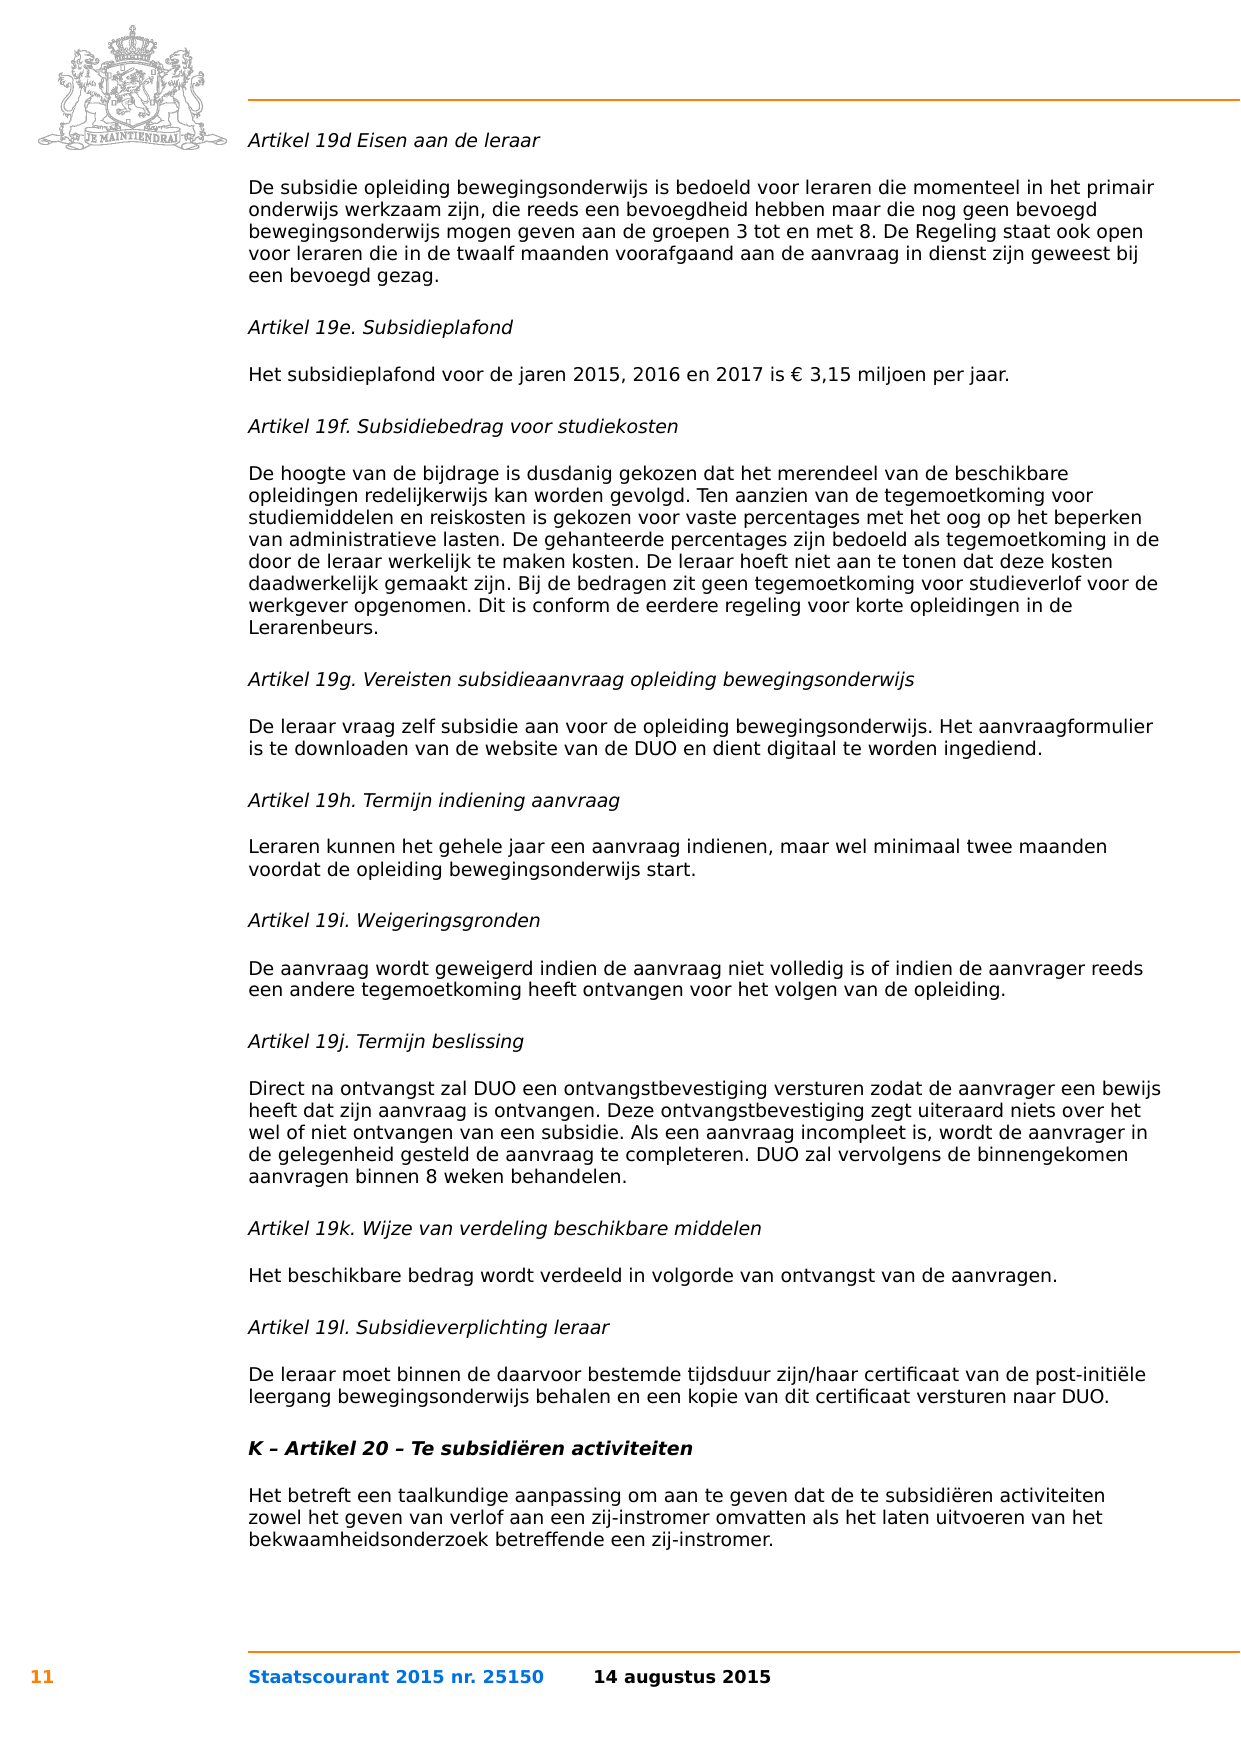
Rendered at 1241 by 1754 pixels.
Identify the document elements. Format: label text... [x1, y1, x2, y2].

text Het beschikbare bedrag wordt verdeeld in volgorde van ontvangst van de aanvragen. [248, 1265, 1163, 1287]
subtitle Artikel 19f. Subsidiebedrag voor studiekosten [248, 416, 1163, 438]
subtitle Artikel 19g. Vereisten subsidieaanvraag opleiding bewegingsonderwijs [248, 668, 1163, 691]
text De subsidie opleiding bewegingsonderwijs is bedoeld voor leraren die momenteel in het primair onderwijs werkzaam zijn, die reeds een bevoegdheid hebben maar die nog geen bevoegd bewegingsonderwijs mogen geven aan de groepen 3 tot en met 8. De Regeling staat ook open voor leraren die in de twaalf maanden voorafgaand aan de aanvraag in dienst zijn geweest bij een bevoegd gezag. [248, 177, 1163, 287]
picture [38, 25, 227, 150]
subtitle Artikel 19d Eisen aan de leraar [248, 130, 1163, 152]
subtitle Artikel 19e. Subsidieplafond [248, 317, 1163, 339]
subtitle Artikel 19l. Subsidieverplichting leraar [248, 1317, 1163, 1339]
text De aanvraag wordt geweigerd indien de aanvraag niet volledig is of indien de aanvrager reeds een andere tegemoetkoming heeft ontvangen voor het volgen van de opleiding. [248, 957, 1163, 1001]
text Het subsidieplafond voor de jaren 2015, 2016 en 2017 is € 3,15 miljoen per jaar. [248, 364, 1163, 386]
text De leraar vraag zelf subsidie aan voor de opleiding bewegingsonderwijs. Het aanvraagformulier is te downloaden van de website van de DUO en dient digitaal te worden ingediend. [248, 716, 1163, 759]
text De leraar moet binnen de daarvoor bestemde tijdsduur zijn/haar certificaat van de post-initiële leergang bewegingsonderwijs behalen en een kopie van dit certificaat versturen naar DUO. [248, 1364, 1163, 1408]
subtitle Artikel 19i. Weigeringsgronden [248, 910, 1163, 932]
subtitle Artikel 19h. Termijn indiening aanvraag [248, 789, 1163, 811]
subtitle Artikel 19j. Termijn beslissing [248, 1031, 1163, 1053]
text De hoogte van de bijdrage is dusdanig gekozen dat het merendeel van de beschikbare opleidingen redelijkerwijs kan worden gevolgd. Ten aanzien van de tegemoetkoming voor studiemiddelen en reiskosten is gekozen voor vaste percentages met het oog op het beperken van administratieve lasten. De gehanteerde percentages zijn bedoeld als tegemoetkoming in de door de leraar werkelijk te maken kosten. De leraar hoeft niet aan te tonen dat deze kosten daadwerkelijk gemaakt zijn. Bij de bedragen zit geen tegemoetkoming voor studieverlof voor de werkgever opgenomen. Dit is conform de eerdere regeling voor korte opleidingen in de Lerarenbeurs. [248, 463, 1163, 638]
text Het betreft een taalkundige aanpassing om aan te geven dat de te subsidiëren activiteiten zowel het geven van verlof aan een zij-instromer omvatten als het laten uitvoeren van het bekwaamheidsonderzoek betreffende een zij-instromer. [248, 1485, 1163, 1551]
text Direct na ontvangst zal DUO een ontvangstbevestiging versturen zodat de aanvrager een bewijs heeft dat zijn aanvraag is ontvangen. Deze ontvangstbevestiging zegt uiteraard niets over het wel of niet ontvangen van een subsidie. Als een aanvraag incompleet is, wordt de aanvrager in de gelegenheid gesteld de aanvraag te completeren. DUO zal vervolgens de binnengekomen aanvragen binnen 8 weken behandelen. [248, 1078, 1163, 1188]
subtitle K – Artikel 20 – Te subsidiëren activiteiten [248, 1438, 1163, 1460]
text Leraren kunnen het gehele jaar een aanvraag indienen, maar wel minimaal twee maanden voordat de opleiding bewegingsonderwijs start. [248, 836, 1163, 880]
subtitle Artikel 19k. Wijze van verdeling beschikbare middelen [248, 1218, 1163, 1240]
